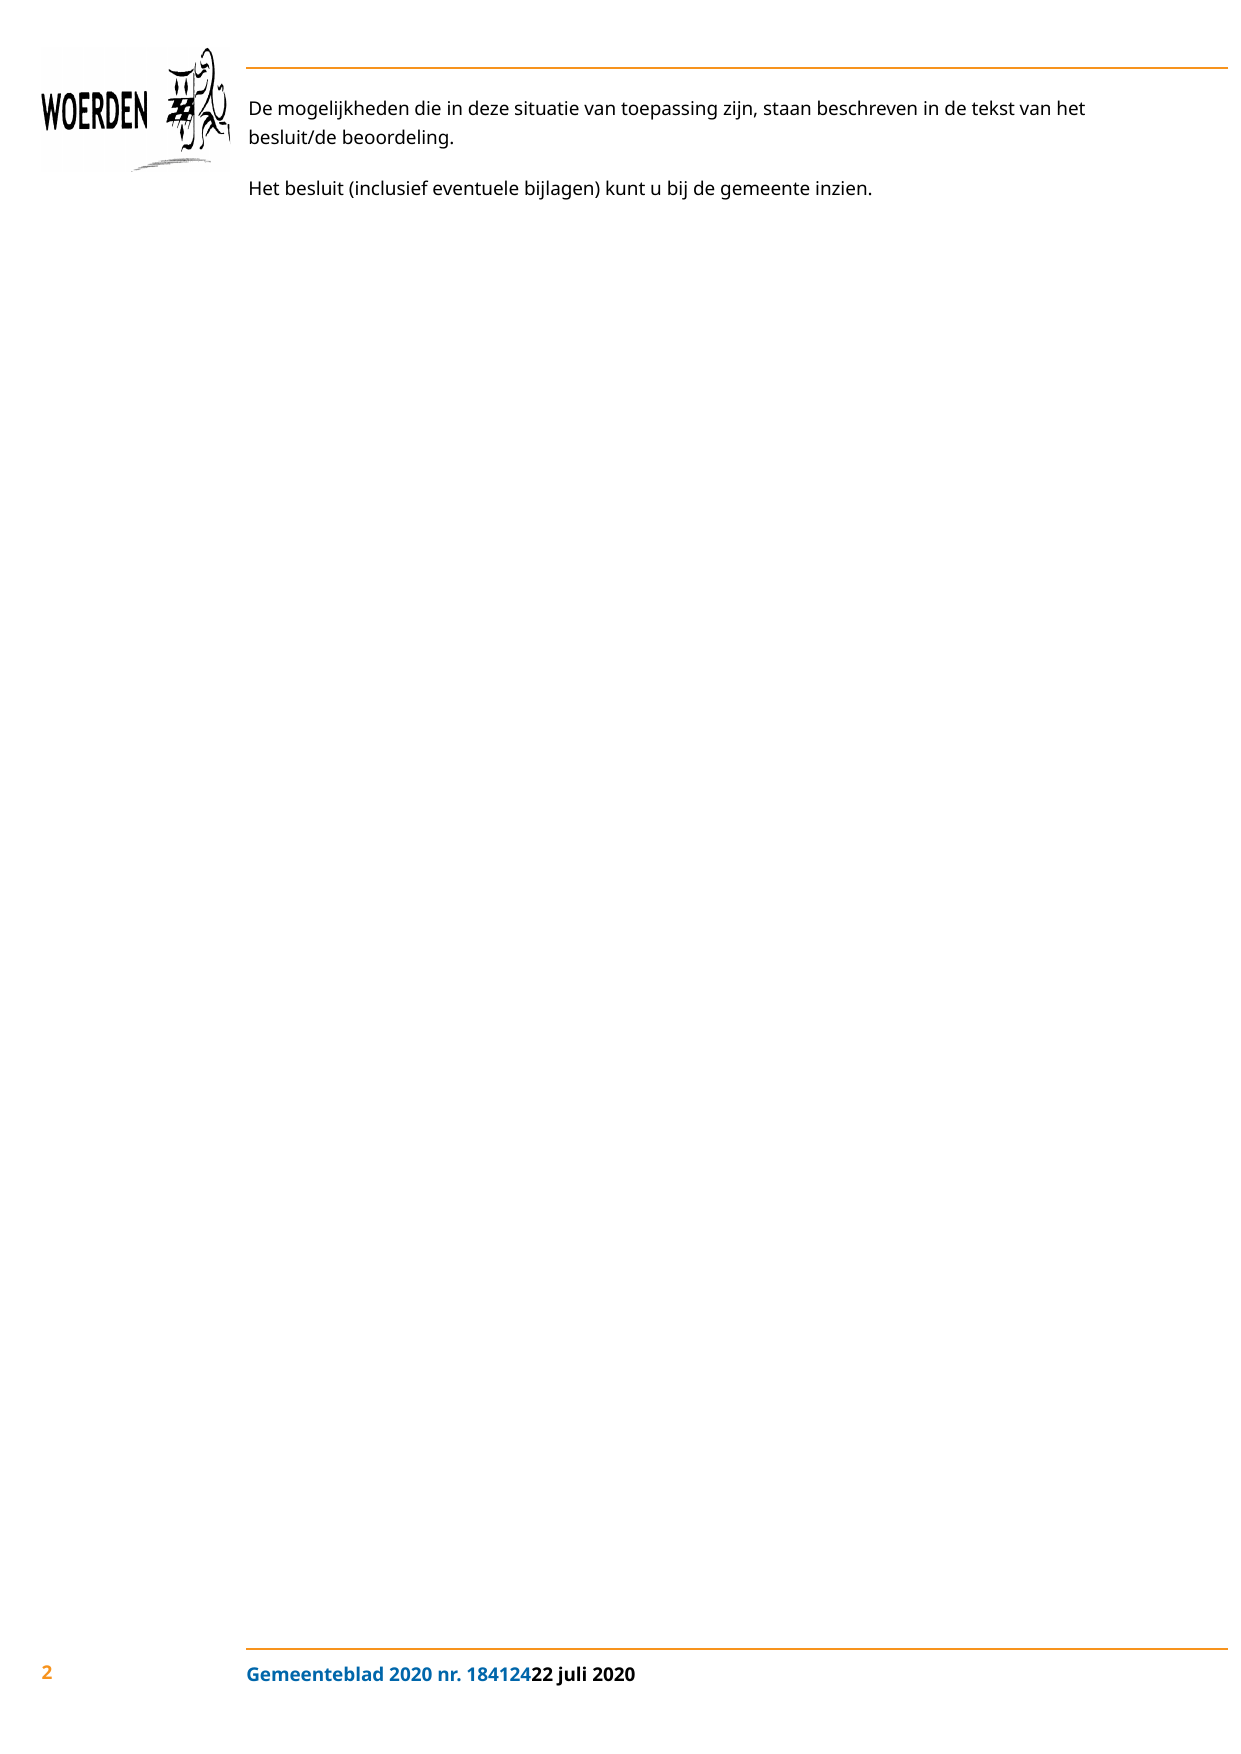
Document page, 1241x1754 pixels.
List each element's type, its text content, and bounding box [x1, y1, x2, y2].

picture [41, 47, 231, 172]
text De mogelijkheden die in deze situatie van toepassing zijn, staan beschreven in de tekst van het besluit/de beoordeling. [248, 95, 1152, 150]
text Het besluit (inclusief eventuele bijlagen) kunt u bij de gemeente inzien. [248, 175, 1152, 201]
